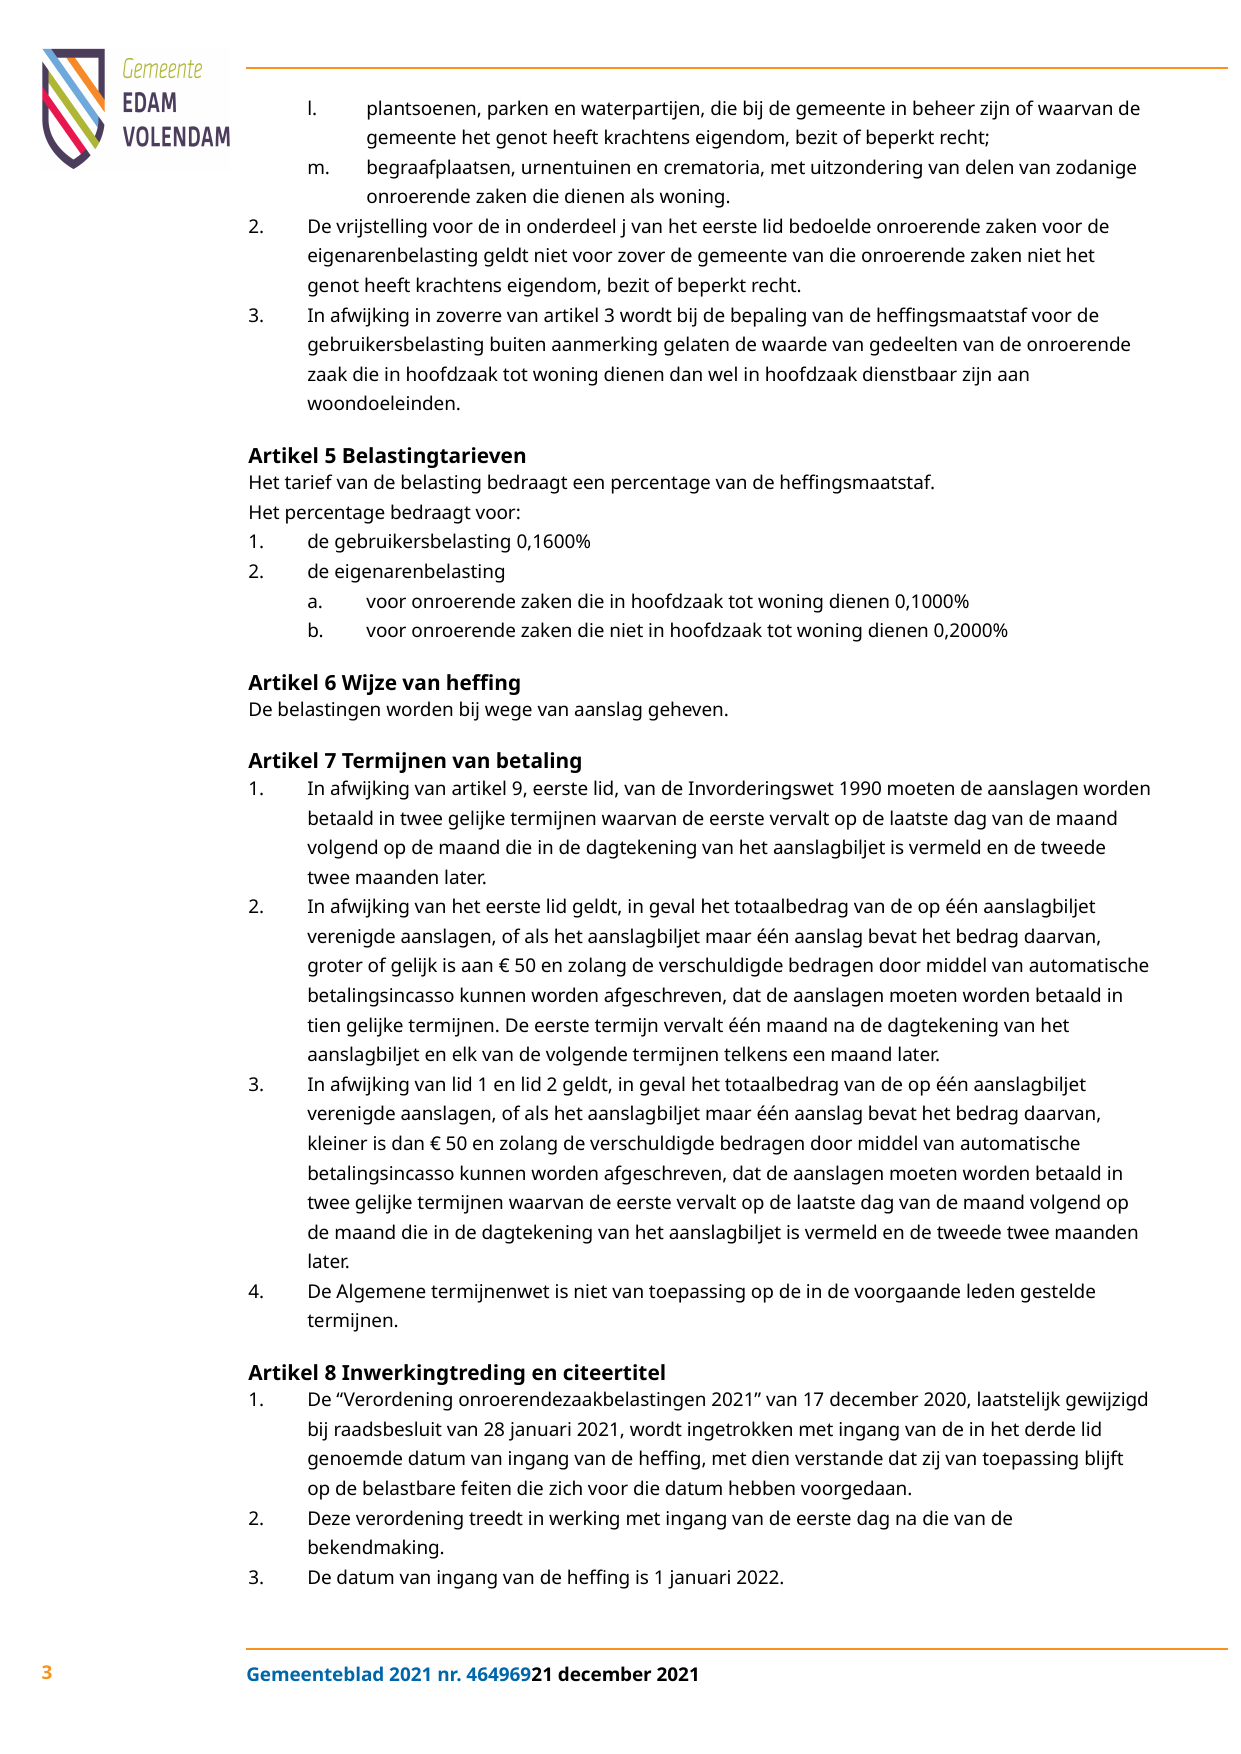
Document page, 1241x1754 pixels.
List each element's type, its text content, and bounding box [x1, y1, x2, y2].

text De belastingen worden bij wege van aanslag geheven. [248, 696, 1152, 722]
list De Algemene termijnenwet is niet van toepassing op de in de voorgaande leden gestelde termijnen. [248, 1278, 1152, 1333]
picture [41, 47, 231, 172]
text Artikel 6 Wijze van heffing [248, 668, 1152, 696]
list voor onroerende zaken die in hoofdzaak tot woning dienen 0,1000% [307, 588, 1152, 613]
text Artikel 5 Belastingtarieven [248, 441, 1152, 469]
list In afwijking in zoverre van artikel 3 wordt bij de bepaling van de heffingsmaatstaf voor de gebruikersbelasting buiten aanmerking gelaten de waarde van gedeelten van de onroerende zaak die in hoofdzaak tot woning dienen dan wel in hoofdzaak dienstbaar zijn aan woondoeleinden. [248, 302, 1152, 416]
list De “Verordening onroerendezaakbelastingen 2021” van 17 december 2020, laatstelijk gewijzigd bij raadsbesluit van 28 januari 2021, wordt ingetrokken met ingang van de in het derde lid genoemde datum van ingang van de heffing, met dien verstande dat zij van toepassing blijft op de belastbare feiten die zich voor die datum hebben voorgedaan. [248, 1386, 1152, 1501]
list De datum van ingang van de heffing is 1 januari 2022. [248, 1564, 1152, 1590]
list plantsoenen, parken en waterpartijen, die bij de gemeente in beheer zijn of waarvan de gemeente het genot heeft krachtens eigendom, bezit of beperkt recht; [307, 95, 1152, 150]
text Het tarief van de belasting bedraagt een percentage van de heffingsmaatstaf. [248, 469, 1152, 495]
list de eigenarenbelasting [248, 558, 1152, 584]
list begraafplaatsen, urnentuinen en crematoria, met uitzondering van delen van zodanige onroerende zaken die dienen als woning. [307, 154, 1152, 209]
list De vrijstelling voor de in onderdeel j van het eerste lid bedoelde onroerende zaken voor de eigenarenbelasting geldt niet voor zover de gemeente van die onroerende zaken niet het genot heeft krachtens eigendom, bezit of beperkt recht. [248, 213, 1152, 298]
list Deze verordening treedt in werking met ingang van de eerste dag na die van de bekendmaking. [248, 1505, 1152, 1560]
text Artikel 7 Termijnen van betaling [248, 747, 1152, 775]
text Artikel 8 Inwerkingtreding en citeertitel [248, 1358, 1152, 1386]
list In afwijking van artikel 9, eerste lid, van de Invorderingswet 1990 moeten de aanslagen worden betaald in twee gelijke termijnen waarvan de eerste vervalt op de laatste dag van de maand volgend op de maand die in de dagtekening van het aanslagbiljet is vermeld en de tweede twee maanden later. [248, 775, 1152, 889]
list In afwijking van lid 1 en lid 2 geldt, in geval het totaalbedrag van de op één aanslagbiljet verenigde aanslagen, of als het aanslagbiljet maar één aanslag bevat het bedrag daarvan, kleiner is dan € 50 en zolang de verschuldigde bedragen door middel van automatische betalingsincasso kunnen worden afgeschreven, dat de aanslagen moeten worden betaald in twee gelijke termijnen waarvan de eerste vervalt op de laatste dag van de maand volgend op de maand die in de dagtekening van het aanslagbiljet is vermeld en de tweede twee maanden later. [248, 1071, 1152, 1274]
text Het percentage bedraagt voor: [248, 499, 1152, 525]
list voor onroerende zaken die niet in hoofdzaak tot woning dienen 0,2000% [307, 617, 1152, 643]
list In afwijking van het eerste lid geldt, in geval het totaalbedrag van de op één aanslagbiljet verenigde aanslagen, of als het aanslagbiljet maar één aanslag bevat het bedrag daarvan, groter of gelijk is aan € 50 en zolang de verschuldigde bedragen door middel van automatische betalingsincasso kunnen worden afgeschreven, dat de aanslagen moeten worden betaald in tien gelijke termijnen. De eerste termijn vervalt één maand na de dagtekening van het aanslagbiljet en elk van de volgende termijnen telkens een maand later. [248, 893, 1152, 1067]
list de gebruikersbelasting 0,1600% [248, 529, 1152, 554]
